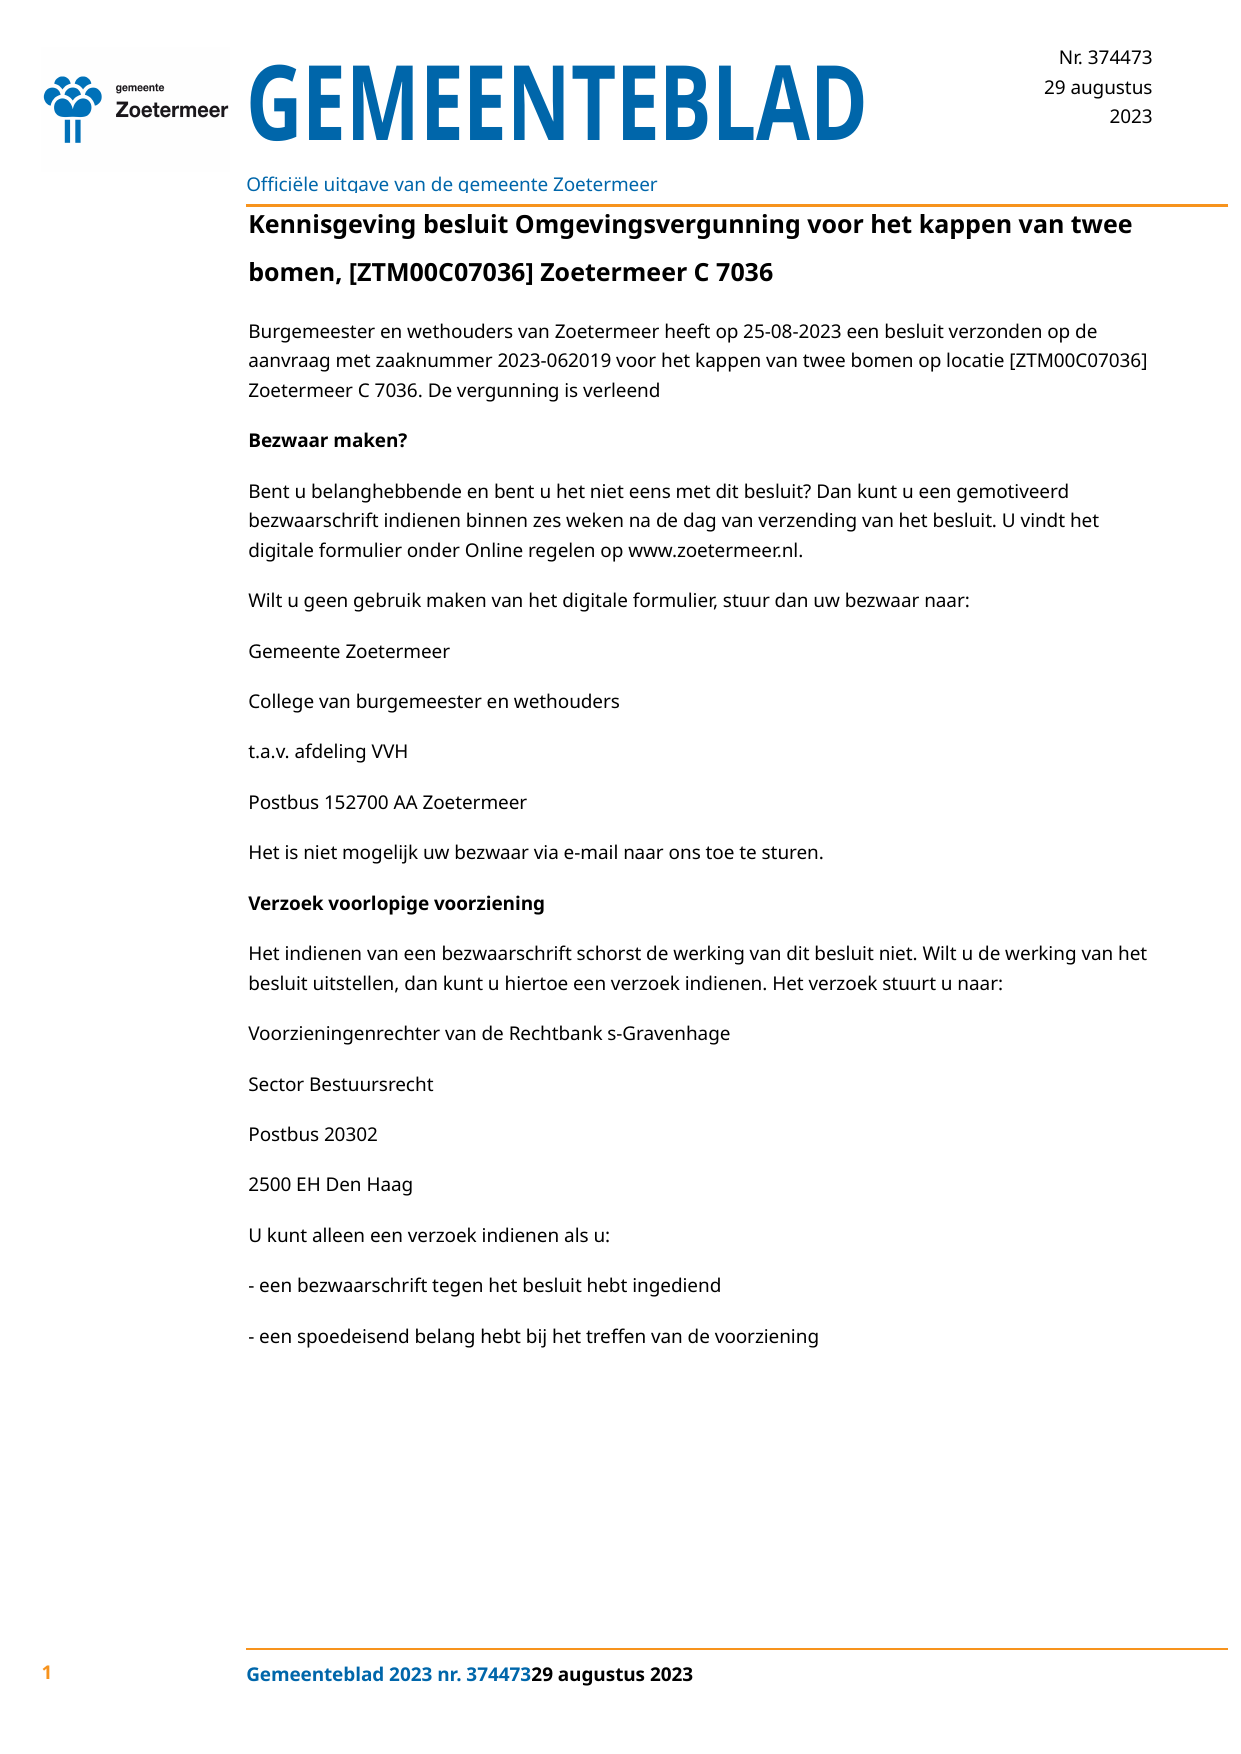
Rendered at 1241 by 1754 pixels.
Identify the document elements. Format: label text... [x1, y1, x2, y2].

text Bent u belanghebbende en bent u het niet eens met dit besluit? Dan kunt u een gemotiveerd bezwaarschrift indienen binnen zes weken na de dag van verzending van het besluit. U vindt het digitale formulier onder Online regelen op www.zoetermeer.nl. [248, 478, 1152, 563]
text Postbus 20302 [248, 1121, 1152, 1147]
text Kennisgeving besluit Omgevingsvergunning voor het kappen van twee bomen, [ZTM00C07036] Zoetermeer C 7036 [248, 207, 1152, 288]
text Voorzieningenrechter van de Rechtbank s-Gravenhage [248, 1020, 1152, 1046]
text Verzoek voorlopige voorziening [248, 890, 1152, 916]
text Sector Bestuursrecht [248, 1071, 1152, 1097]
text 2500 EH Den Haag [248, 1172, 1152, 1197]
text t.a.v. afdeling VVH [248, 739, 1152, 764]
picture [41, 47, 231, 172]
text U kunt alleen een verzoek indienen als u: [248, 1222, 1152, 1248]
text Wilt u geen gebruik maken van het digitale formulier, stuur dan uw bezwaar naar: [248, 587, 1152, 613]
text Postbus 152700 AA Zoetermeer [248, 789, 1152, 815]
text Het indienen van een bezwaarschrift schorst de werking van dit besluit niet. Wilt u de werking van het besluit uitstellen, dan kunt u hiertoe een verzoek indienen. Het verzoek stuurt u naar: [248, 940, 1152, 996]
text - een bezwaarschrift tegen het besluit hebt ingediend [248, 1272, 1152, 1298]
text Burgemeester en wethouders van Zoetermeer heeft op 25-08-2023 een besluit verzonden op de aanvraag met zaaknummer 2023-062019 voor het kappen van twee bomen op locatie [ZTM00C07036] Zoetermeer C 7036. De vergunning is verleend [248, 318, 1152, 403]
text College van burgemeester en wethouders [248, 688, 1152, 714]
text Bezwaar maken? [248, 427, 1152, 453]
text Gemeente Zoetermeer [248, 638, 1152, 664]
text Het is niet mogelijk uw bezwaar via e-mail naar ons toe te sturen. [248, 839, 1152, 865]
text - een spoedeisend belang hebt bij het treffen van de voorziening [248, 1323, 1152, 1349]
